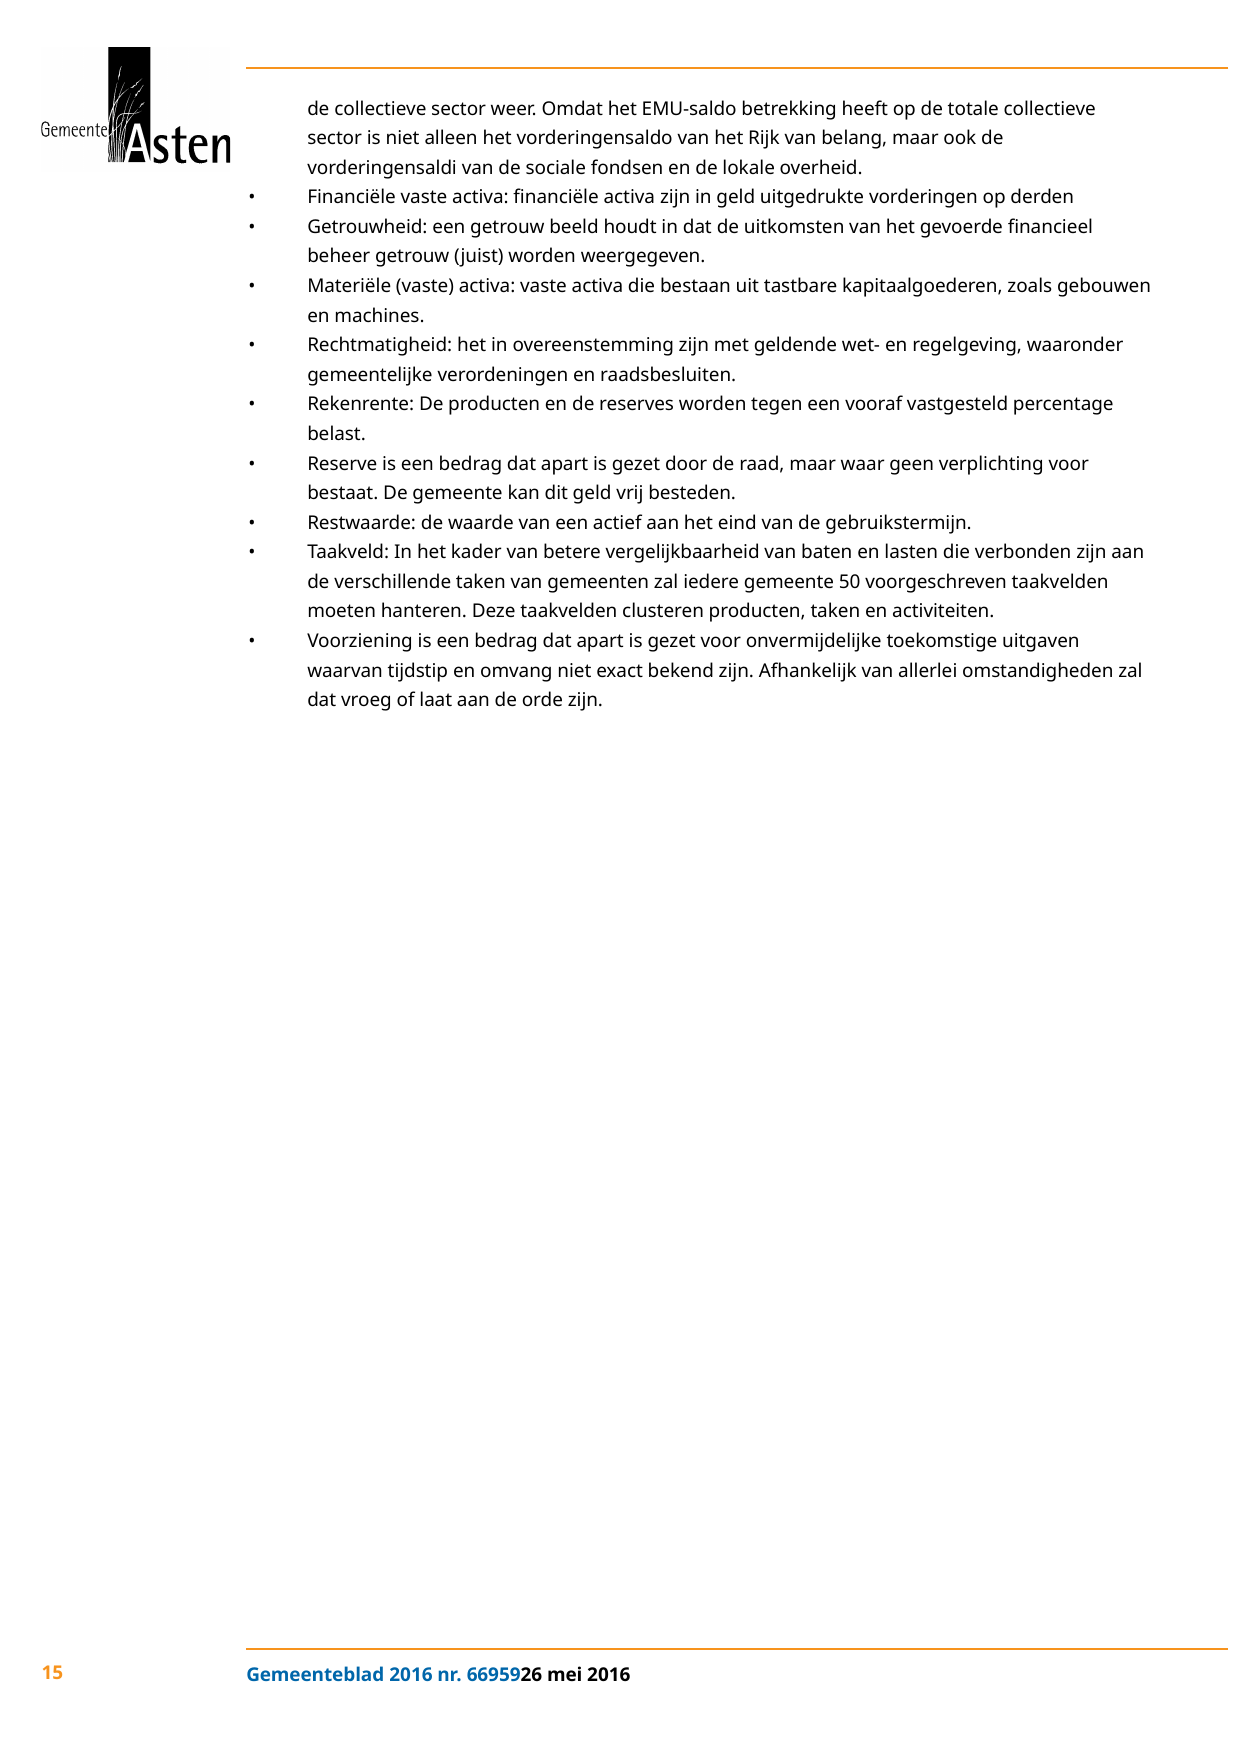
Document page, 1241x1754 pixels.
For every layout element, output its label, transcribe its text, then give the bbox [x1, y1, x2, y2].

list Restwaarde: de waarde van een actief aan het eind van de gebruikstermijn. [248, 509, 1152, 535]
list de collectieve sector weer. Omdat het EMU-saldo betrekking heeft op de totale collectieve sector is niet alleen het vorderingensaldo van het Rijk van belang, maar ook de vorderingensaldi van de sociale fondsen en de lokale overheid. [248, 95, 1152, 180]
list Financiële vaste activa: financiële activa zijn in geld uitgedrukte vorderingen op derden [248, 183, 1152, 209]
picture [41, 47, 231, 172]
list Reserve is een bedrag dat apart is gezet door de raad, maar waar geen verplichting voor bestaat. De gemeente kan dit geld vrij besteden. [248, 450, 1152, 505]
list Voorziening is een bedrag dat apart is gezet voor onvermijdelijke toekomstige uitgaven waarvan tijdstip en omvang niet exact bekend zijn. Afhankelijk van allerlei omstandigheden zal dat vroeg of laat aan de orde zijn. [248, 627, 1152, 712]
list Materiële (vaste) activa: vaste activa die bestaan uit tastbare kapitaalgoederen, zoals gebouwen en machines. [248, 272, 1152, 328]
list Taakveld: In het kader van betere vergelijkbaarheid van baten en lasten die verbonden zijn aan de verschillende taken van gemeenten zal iedere gemeente 50 voorgeschreven taakvelden moeten hanteren. Deze taakvelden clusteren producten, taken en activiteiten. [248, 538, 1152, 623]
list Rechtmatigheid: het in overeenstemming zijn met geldende wet- en regelgeving, waaronder gemeentelijke verordeningen en raadsbesluiten. [248, 331, 1152, 387]
list Rekenrente: De producten en de reserves worden tegen een vooraf vastgesteld percentage belast. [248, 391, 1152, 446]
list Getrouwheid: een getrouw beeld houdt in dat de uitkomsten van het gevoerde financieel beheer getrouw (juist) worden weergegeven. [248, 213, 1152, 268]
